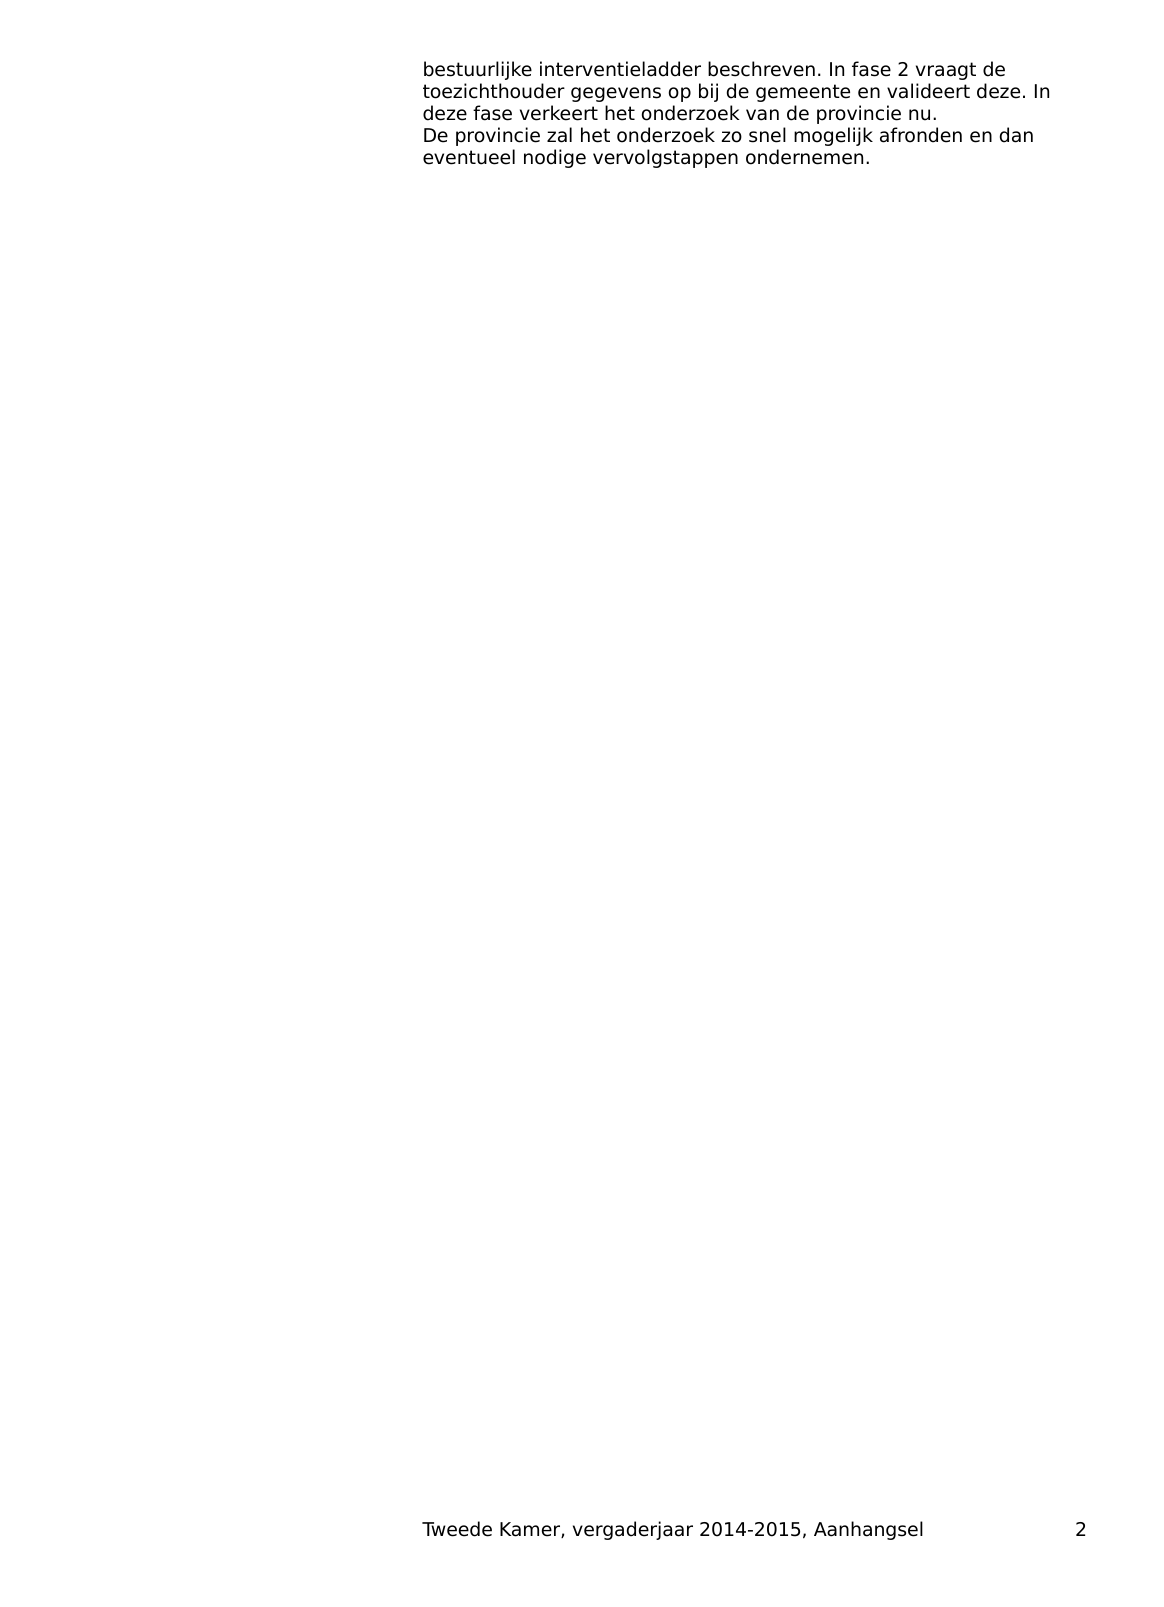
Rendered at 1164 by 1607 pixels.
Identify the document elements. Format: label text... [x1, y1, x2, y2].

text De provincie zal het onderzoek zo snel mogelijk afronden en dan eventueel nodige vervolgstappen ondernemen. [422, 125, 1087, 169]
text bestuurlijke interventieladder beschreven. In fase 2 vraagt de toezichthouder gegevens op bij de gemeente en valideert deze. In deze fase verkeert het onderzoek van de provincie nu. [422, 59, 1087, 125]
